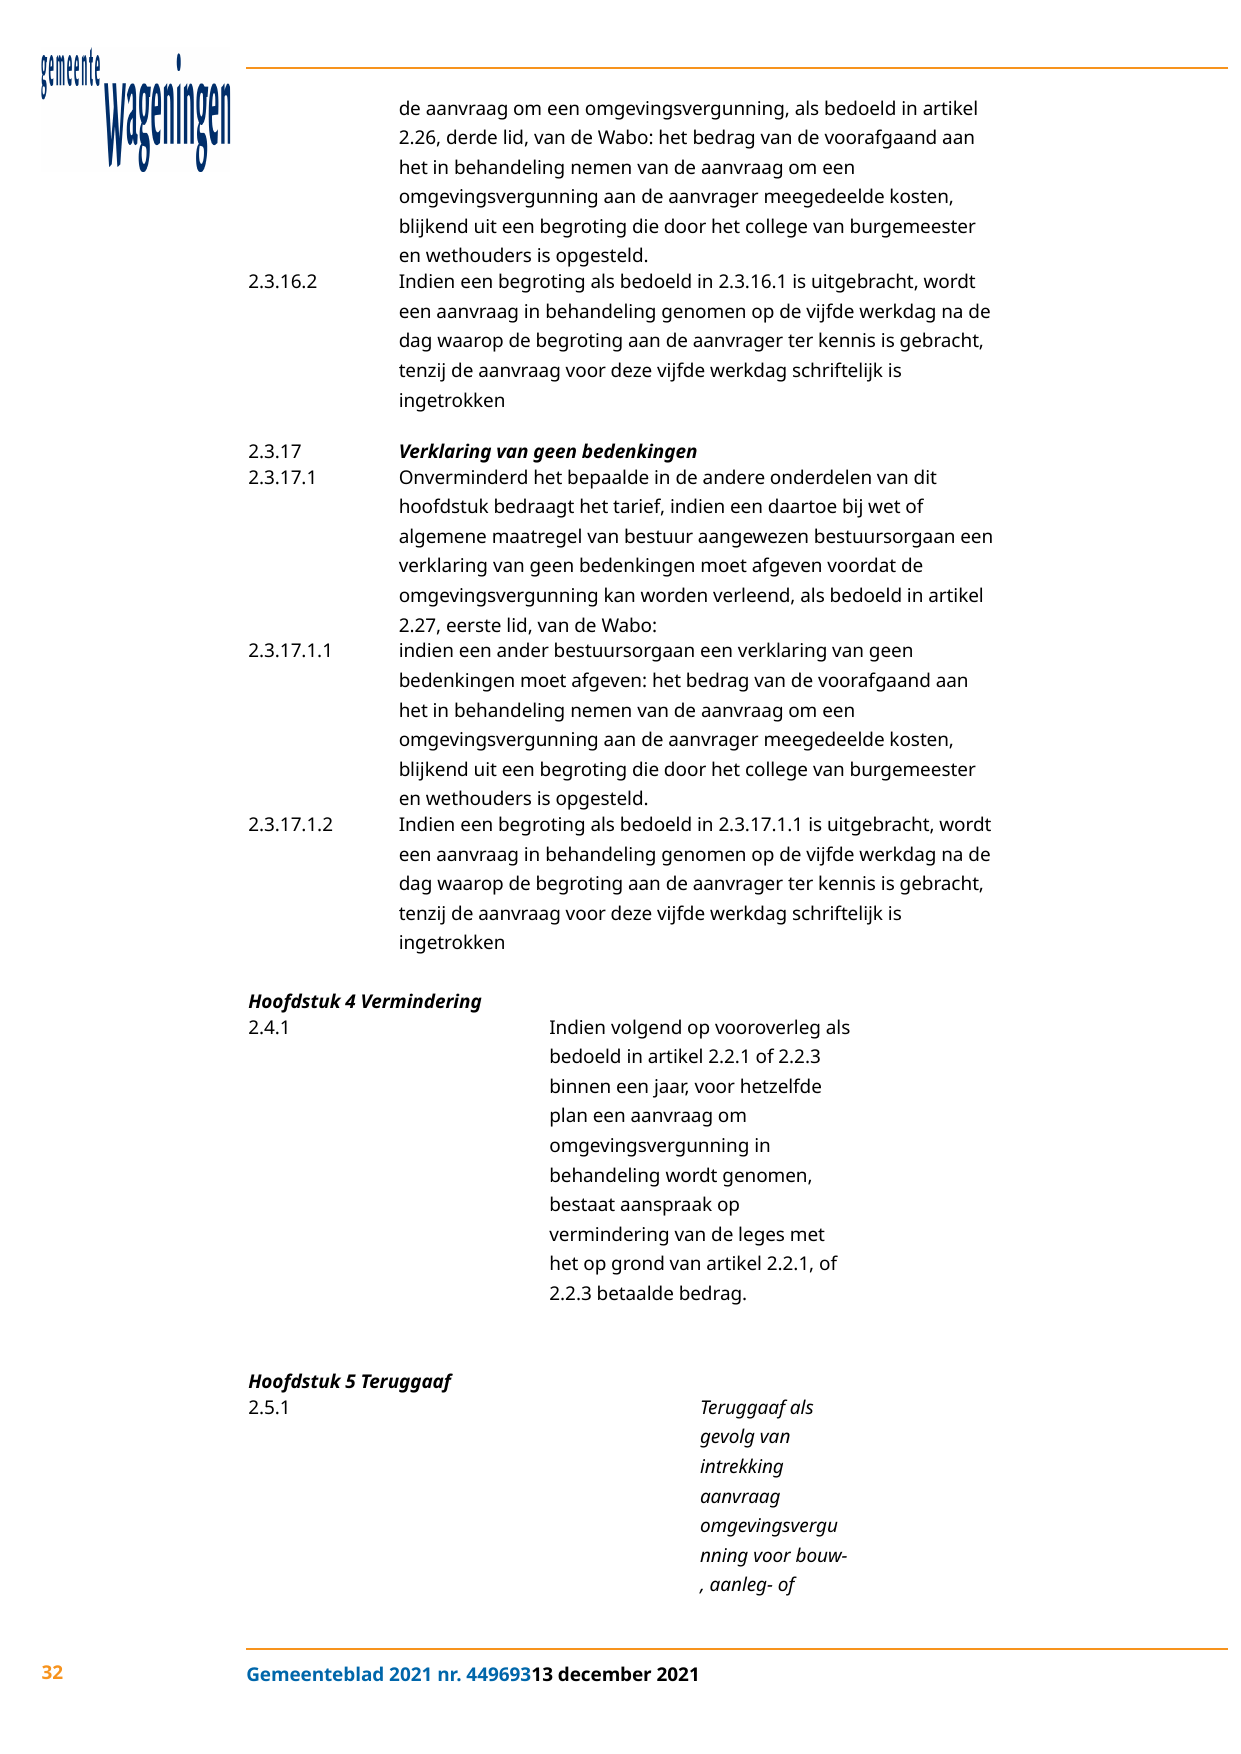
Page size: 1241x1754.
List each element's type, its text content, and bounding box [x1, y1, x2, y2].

table_cell 2.3.17.1 [248, 464, 398, 638]
table_header [850, 988, 1152, 1014]
table_cell 2.3.17.1.2 [248, 811, 398, 955]
table_cell Indien een begroting als bedoeld in 2.3.17.1.1 is uitgebracht, wordt een aanvraag in behandeling genomen op de vijfde werkdag na de dag waarop de begroting aan de aanvrager ter kennis is gebracht, tenzij de aanvraag voor deze vijfde werkdag schriftelijk is ingetrokken [399, 811, 1001, 955]
table_cell [1001, 413, 1152, 438]
table_cell 2.4.1 [248, 1014, 549, 1306]
table_cell [248, 413, 398, 438]
table_cell [850, 1014, 1152, 1306]
table_cell [1001, 464, 1152, 638]
table_cell [399, 413, 1001, 438]
picture [41, 47, 231, 172]
table_cell Verklaring van geen bedenkingen [399, 438, 1001, 464]
table_cell 2.3.16.2 [248, 269, 398, 412]
table_cell indien een ander bestuursorgaan een verklaring van geen bedenkingen moet afgeven: het bedrag van de voorafgaand aan het in behandeling nemen van de aanvraag om een omgevingsvergunning aan de aanvrager meegedeelde kosten, blijkend uit een begroting die door het college van burgemeester en wethouders is opgesteld. [399, 638, 1001, 811]
table_header Hoofdstuk 4 Vermindering [248, 988, 850, 1014]
table_cell 2.3.17.1.1 [248, 638, 398, 811]
table_cell de aanvraag om een omgevingsvergunning, als bedoeld in artikel 2.26, derde lid, van de Wabo: het bedrag van de voorafgaand aan het in behandeling nemen van de aanvraag om een omgevingsvergunning aan de aanvrager meegedeelde kosten, blijkend uit een begroting die door het college van burgemeester en wethouders is opgesteld. [399, 95, 1001, 268]
table_cell Onverminderd het bepaalde in de andere onderdelen van dit hoofdstuk bedraagt het tarief, indien een daartoe bij wet of algemene maatregel van bestuur aangewezen bestuursorgaan een verklaring van geen bedenkingen moet afgeven voordat de omgevingsvergunning kan worden verleend, als bedoeld in artikel 2.27, eerste lid, van de Wabo: [399, 464, 1001, 638]
table_cell [850, 1394, 1001, 1597]
table_cell 2.3.17 [248, 438, 398, 464]
table_cell Indien volgend op vooroverleg als bedoeld in artikel 2.2.1 of 2.2.3 binnen een jaar, voor hetzelfde plan een aanvraag om omgevingsvergunning in behandeling wordt genomen, bestaat aanspraak op vermindering van de leges met het op grond van artikel 2.2.1, of 2.2.3 betaalde bedrag. [549, 1014, 850, 1306]
table_cell Indien een begroting als bedoeld in 2.3.16.1 is uitgebracht, wordt een aanvraag in behandeling genomen op de vijfde werkdag na de dag waarop de begroting aan de aanvrager ter kennis is gebracht, tenzij de aanvraag voor deze vijfde werkdag schriftelijk is ingetrokken [399, 269, 1001, 412]
table_cell [1001, 438, 1152, 464]
table_header Hoofdstuk 5 Teruggaaf [248, 1369, 850, 1394]
table_cell [1001, 811, 1152, 955]
table_cell [248, 95, 398, 268]
table_cell Teruggaaf als gevolg van intrekking aanvraag omgevingsvergunning voor bouw- , aanleg- of [700, 1394, 850, 1597]
table_cell [1001, 95, 1152, 268]
table_cell 2.5.1 [248, 1394, 700, 1597]
table_cell [1001, 269, 1152, 412]
table_cell [1001, 638, 1152, 811]
table_header [850, 1369, 1001, 1394]
